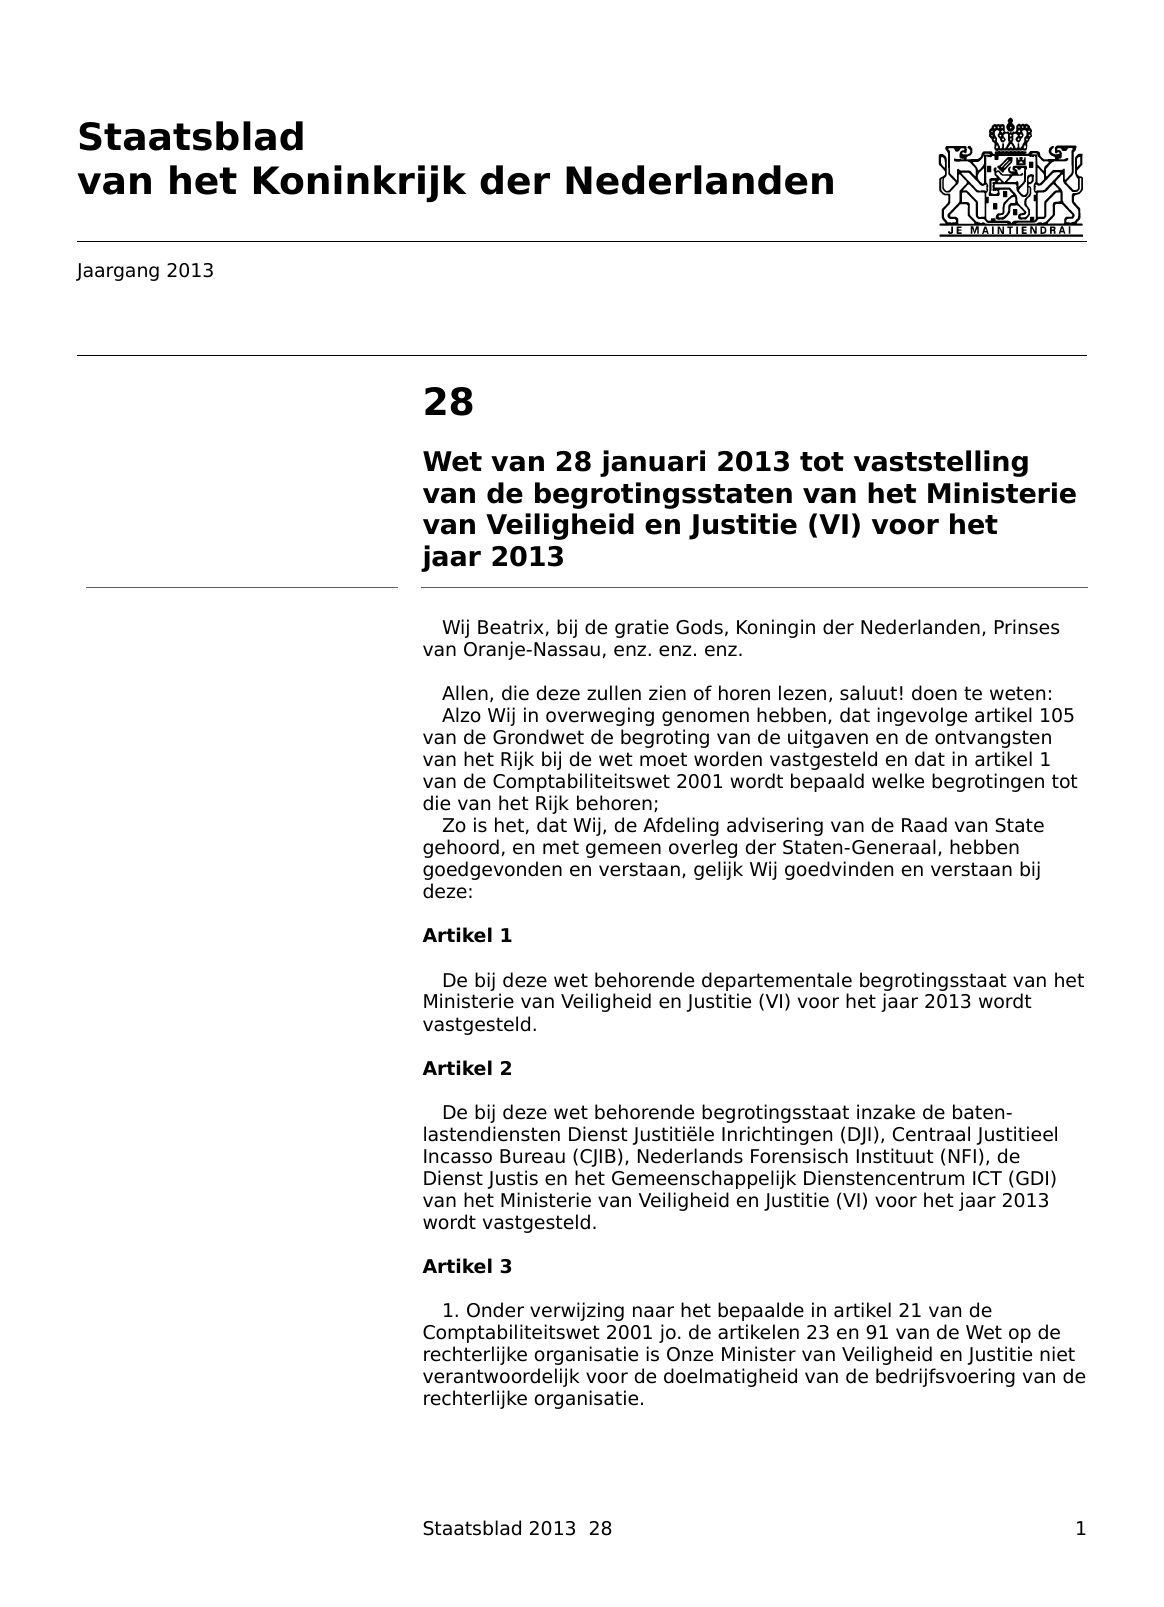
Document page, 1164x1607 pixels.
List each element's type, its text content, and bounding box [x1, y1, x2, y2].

text Wet van 28 januari 2013 tot vaststelling van de begrotingsstaten van het Ministerie van Veiligheid en Justitie (VI) voor het jaar 2013 [422, 447, 1087, 573]
subtitle Artikel 1 [422, 925, 1087, 947]
text 1. Onder verwijzing naar het bepaalde in artikel 21 van de Comptabiliteitswet 2001 jo. de artikelen 23 en 91 van de Wet op de rechterlijke organisatie is Onze Minister van Veiligheid en Justitie niet verantwoordelijk voor de doelmatigheid van de bedrijfsvoering van de rechterlijke organisatie. [422, 1300, 1087, 1410]
subtitle Artikel 2 [422, 1058, 1087, 1079]
picture [936, 115, 1087, 240]
table_header Staatsblad van het Koninkrijk der Nederlanden [77, 100, 886, 241]
text Allen, die deze zullen zien of horen lezen, saluut! doen te weten: [422, 683, 1087, 705]
text Alzo Wij in overweging genomen hebben, dat ingevolge artikel 105 van de Grondwet de begroting van de uitgaven en de ontvangsten van het Rijk bij de wet moet worden vastgesteld en dat in artikel 1 van de Comptabiliteitswet 2001 wordt bepaald welke begrotingen tot die van het Rijk behoren; [422, 705, 1087, 815]
subtitle 28 [422, 381, 1087, 424]
text De bij deze wet behorende begrotingsstaat inzake de baten-lastendiensten Dienst Justitiële Inrichtingen (DJI), Centraal Justitieel Incasso Bureau (CJIB), Nederlands Forensisch Instituut (NFI), de Dienst Justis en het Gemeenschappelijk Dienstencentrum ICT (GDI) van het Ministerie van Veiligheid en Justitie (VI) voor het jaar 2013 wordt vastgesteld. [422, 1102, 1087, 1234]
table_header [886, 100, 1087, 241]
subtitle Artikel 3 [422, 1256, 1087, 1278]
text De bij deze wet behorende departementale begrotingsstaat van het Ministerie van Veiligheid en Justitie (VI) voor het jaar 2013 wordt vastgesteld. [422, 969, 1087, 1035]
text Zo is het, dat Wij, de Afdeling advisering van de Raad van State gehoord, en met gemeen overleg der Staten-Generaal, hebben goedgevonden en verstaan, gelijk Wij goedvinden en verstaan bij deze: [422, 815, 1087, 903]
text Wij Beatrix, bij de gratie Gods, Koningin der Nederlanden, Prinses van Oranje-Nassau, enz. enz. enz. [422, 617, 1087, 661]
table_cell Jaargang 2013 [77, 242, 1087, 355]
